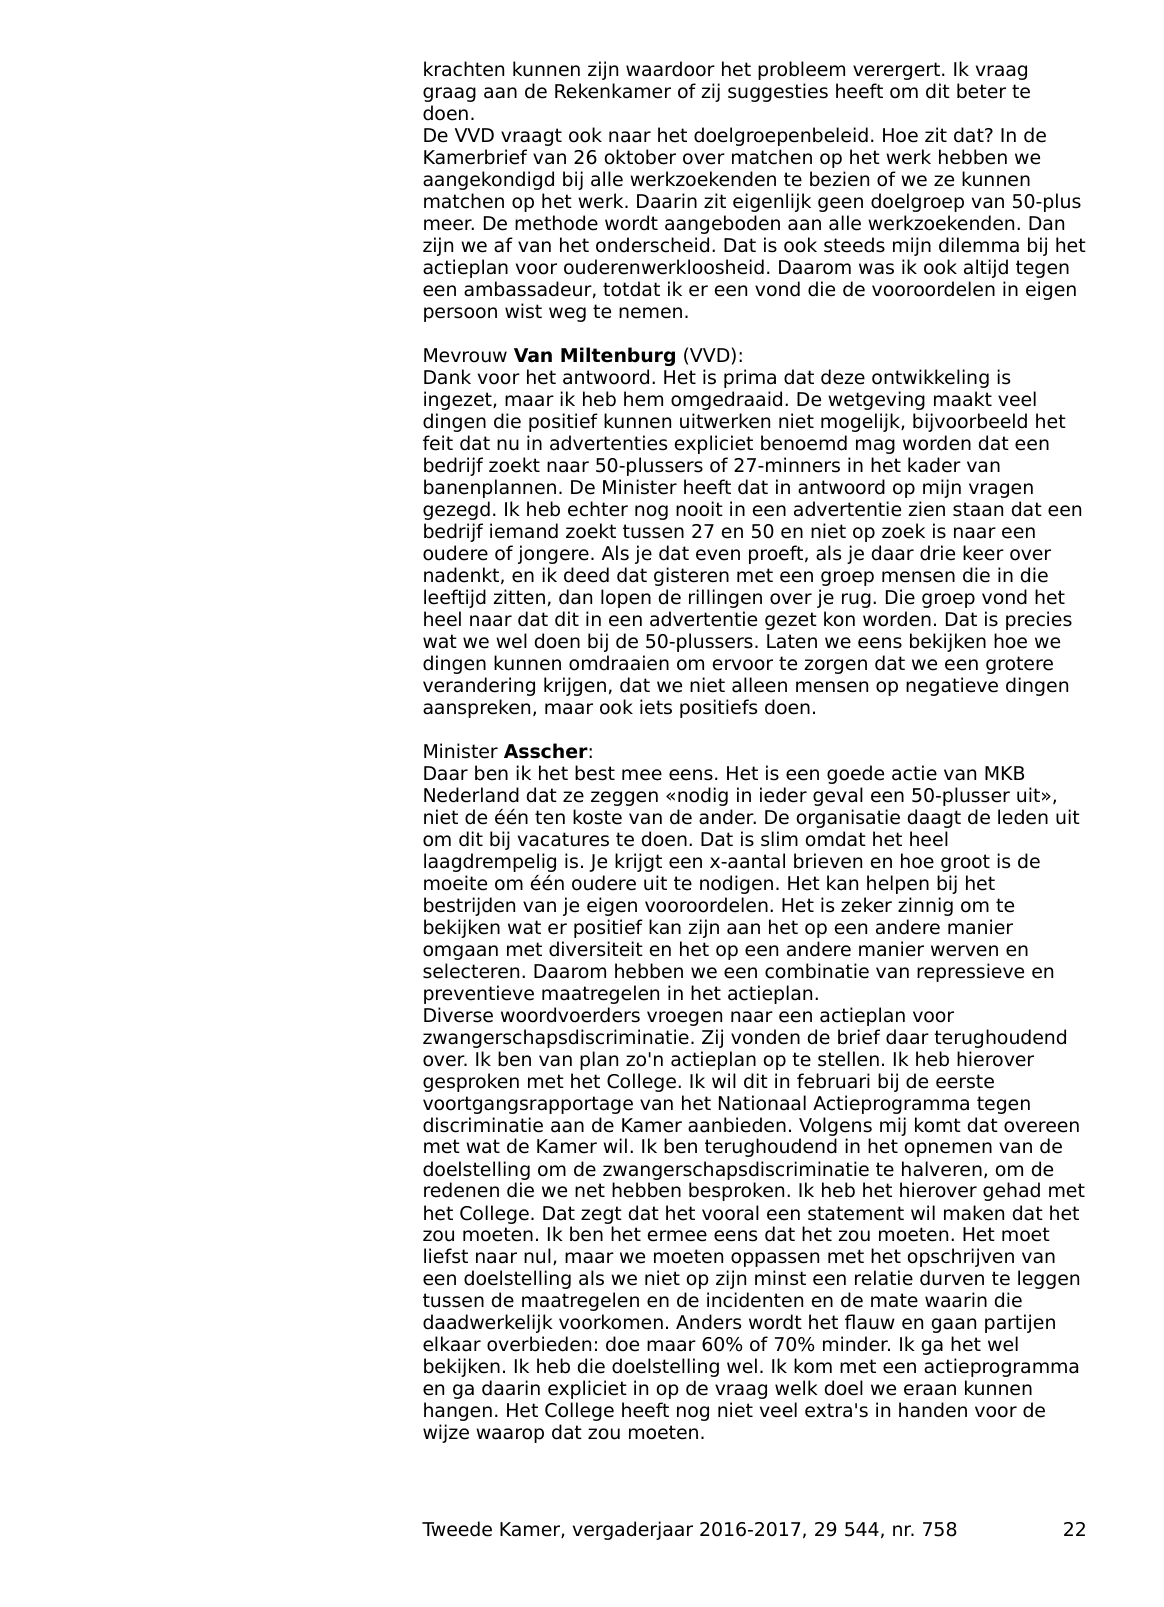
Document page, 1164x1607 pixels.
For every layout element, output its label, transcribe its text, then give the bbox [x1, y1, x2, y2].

text Diverse woordvoerders vroegen naar een actieplan voor zwangerschapsdiscriminatie. Zij vonden de brief daar terughoudend over. Ik ben van plan zo'n actieplan op te stellen. Ik heb hierover gesproken met het College. Ik wil dit in februari bij de eerste voortgangsrapportage van het Nationaal Actieprogramma tegen discriminatie aan de Kamer aanbieden. Volgens mij komt dat overeen met wat de Kamer wil. Ik ben terughoudend in het opnemen van de doelstelling om de zwangerschapsdiscriminatie te halveren, om de redenen die we net hebben besproken. Ik heb het hierover gehad met het College. Dat zegt dat het vooral een statement wil maken dat het zou moeten. Ik ben het ermee eens dat het zou moeten. Het moet liefst naar nul, maar we moeten oppassen met het opschrijven van een doelstelling als we niet op zijn minst een relatie durven te leggen tussen de maatregelen en de incidenten en de mate waarin die daadwerkelijk voorkomen. Anders wordt het flauw en gaan partijen elkaar overbieden: doe maar 60% of 70% minder. Ik ga het wel bekijken. Ik heb die doelstelling wel. Ik kom met een actieprogramma en ga daarin expliciet in op de vraag welk doel we eraan kunnen hangen. Het College heeft nog niet veel extra's in handen voor de wijze waarop dat zou moeten. [422, 1004, 1087, 1444]
text Minister Asscher: [422, 741, 1087, 763]
text krachten kunnen zijn waardoor het probleem verergert. Ik vraag graag aan de Rekenkamer of zij suggesties heeft om dit beter te doen. [422, 59, 1087, 125]
text De VVD vraagt ook naar het doelgroepenbeleid. Hoe zit dat? In de Kamerbrief van 26 oktober over matchen op het werk hebben we aangekondigd bij alle werkzoekenden te bezien of we ze kunnen matchen op het werk. Daarin zit eigenlijk geen doelgroep van 50-plus meer. De methode wordt aangeboden aan alle werkzoekenden. Dan zijn we af van het onderscheid. Dat is ook steeds mijn dilemma bij het actieplan voor ouderenwerkloosheid. Daarom was ik ook altijd tegen een ambassadeur, totdat ik er een vond die de vooroordelen in eigen persoon wist weg te nemen. [422, 125, 1087, 323]
text Daar ben ik het best mee eens. Het is een goede actie van MKB Nederland dat ze zeggen «nodig in ieder geval een 50-plusser uit», niet de één ten koste van de ander. De organisatie daagt de leden uit om dit bij vacatures te doen. Dat is slim omdat het heel laagdrempelig is. Je krijgt een x-aantal brieven en hoe groot is de moeite om één oudere uit te nodigen. Het kan helpen bij het bestrijden van je eigen vooroordelen. Het is zeker zinnig om te bekijken wat er positief kan zijn aan het op een andere manier omgaan met diversiteit en het op een andere manier werven en selecteren. Daarom hebben we een combinatie van repressieve en preventieve maatregelen in het actieplan. [422, 763, 1087, 1004]
text Mevrouw Van Miltenburg (VVD): [422, 345, 1087, 367]
text Dank voor het antwoord. Het is prima dat deze ontwikkeling is ingezet, maar ik heb hem omgedraaid. De wetgeving maakt veel dingen die positief kunnen uitwerken niet mogelijk, bijvoorbeeld het feit dat nu in advertenties expliciet benoemd mag worden dat een bedrijf zoekt naar 50-plussers of 27-minners in het kader van banenplannen. De Minister heeft dat in antwoord op mijn vragen gezegd. Ik heb echter nog nooit in een advertentie zien staan dat een bedrijf iemand zoekt tussen 27 en 50 en niet op zoek is naar een oudere of jongere. Als je dat even proeft, als je daar drie keer over nadenkt, en ik deed dat gisteren met een groep mensen die in die leeftijd zitten, dan lopen de rillingen over je rug. Die groep vond het heel naar dat dit in een advertentie gezet kon worden. Dat is precies wat we wel doen bij de 50-plussers. Laten we eens bekijken hoe we dingen kunnen omdraaien om ervoor te zorgen dat we een grotere verandering krijgen, dat we niet alleen mensen op negatieve dingen aanspreken, maar ook iets positiefs doen. [422, 367, 1087, 719]
